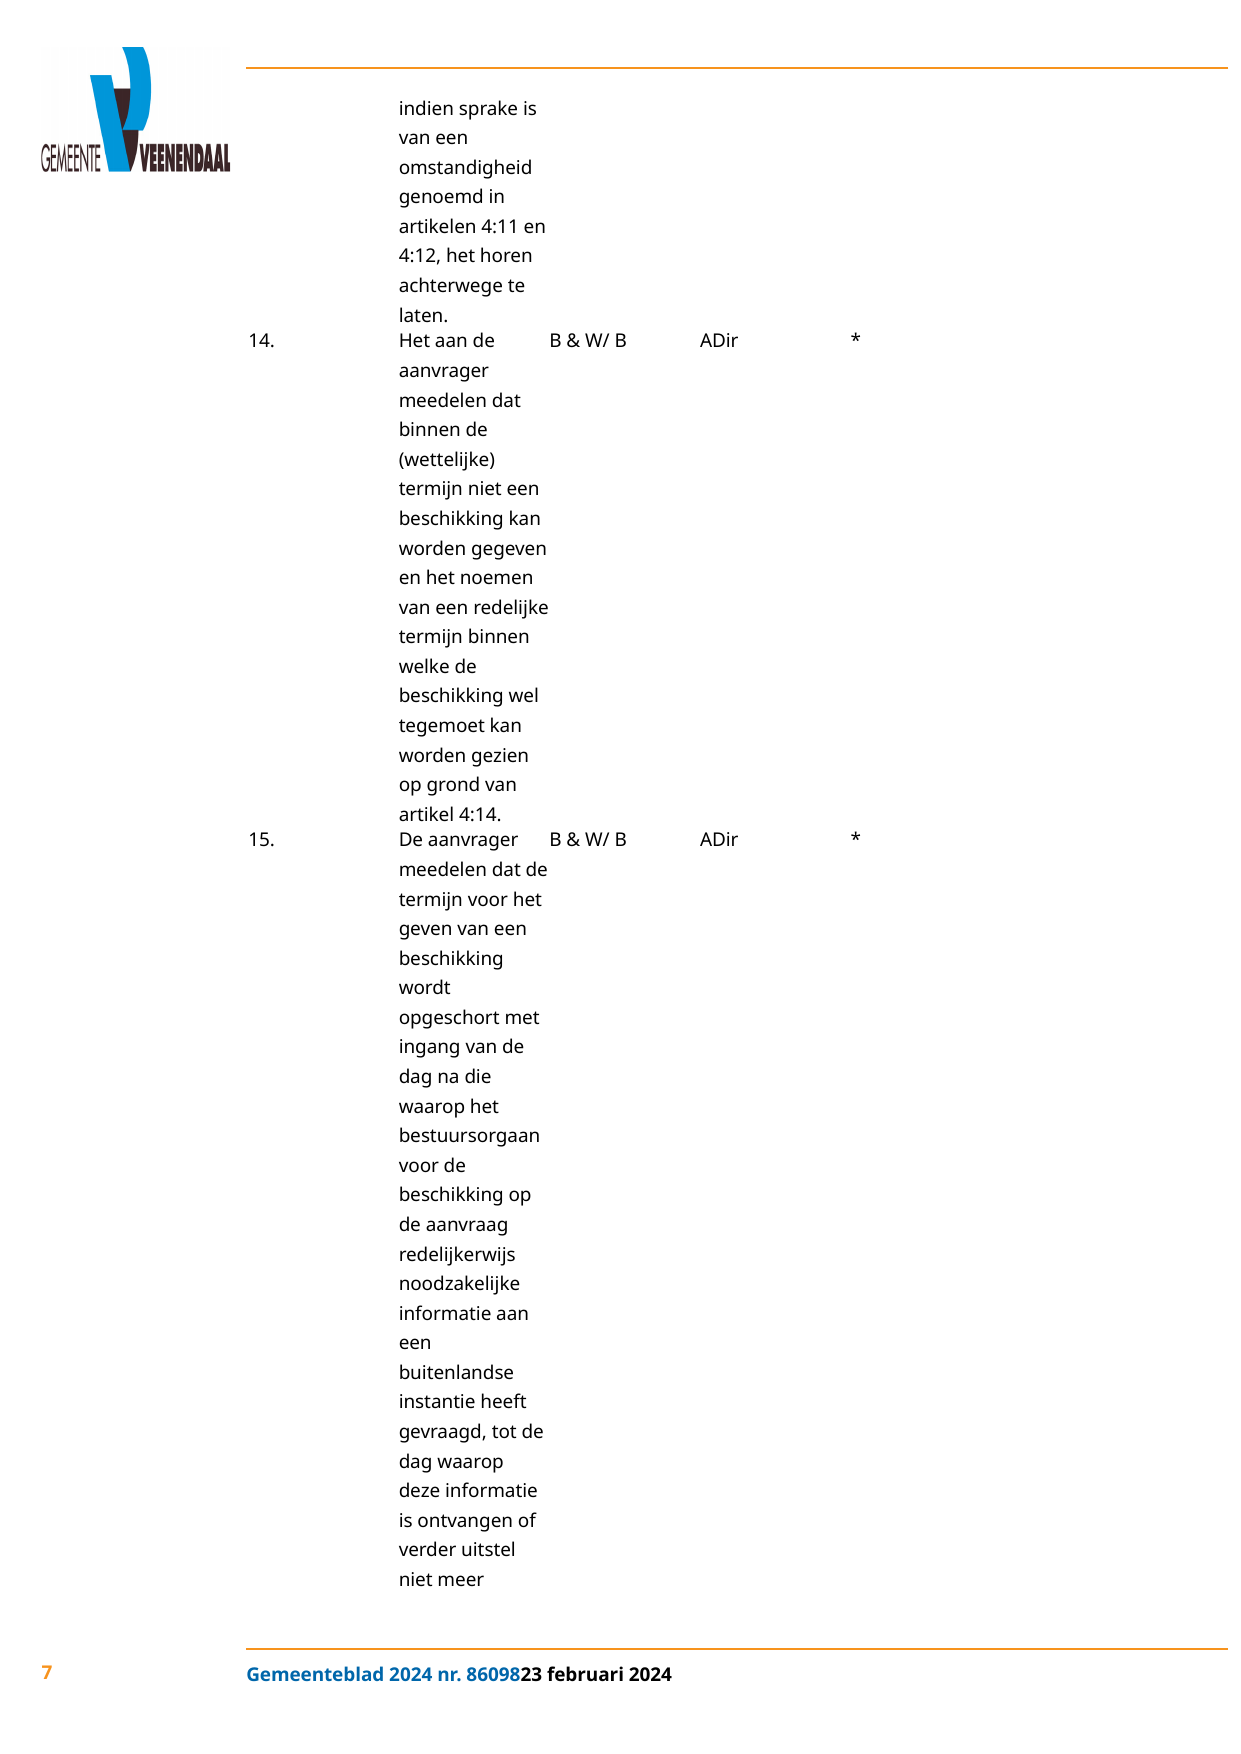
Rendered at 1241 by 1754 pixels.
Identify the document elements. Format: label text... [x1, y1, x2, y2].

table_cell B & W/ B [549, 827, 700, 1592]
table_cell ADir [700, 827, 850, 1592]
table_cell * [850, 328, 1001, 827]
table_cell [1001, 328, 1152, 827]
picture [123, 47, 231, 172]
table_cell [1001, 827, 1152, 1592]
table_cell [248, 95, 398, 328]
table_cell [850, 95, 1001, 328]
table_cell indien sprake is van een omstandigheid genoemd in artikelen 4:11 en 4:12, het horen achterwege te laten. [399, 95, 549, 328]
table_cell [248, 827, 398, 1592]
table_cell Het aan de aanvrager meedelen dat binnen de (wettelijke) termijn niet een beschikking kan worden gegeven en het noemen van een redelijke termijn binnen welke de beschikking wel tegemoet kan worden gezien op grond van artikel 4:14. [399, 328, 549, 827]
table_cell * [850, 827, 1001, 1592]
table_cell ADir [700, 328, 850, 827]
table_cell B & W/ B [549, 328, 700, 827]
table_cell [700, 95, 850, 328]
table_cell [1001, 95, 1152, 328]
picture [41, 47, 130, 172]
table_cell [248, 328, 398, 827]
table_cell De aanvrager meedelen dat de termijn voor het geven van een beschikking wordt opgeschort met ingang van de dag na die waarop het bestuursorgaan voor de beschikking op de aanvraag redelijkerwijs noodzakelijke informatie aan een buitenlandse instantie heeft gevraagd, tot de dag waarop deze informatie is ontvangen of verder uitstel niet meer [399, 827, 549, 1592]
table_cell [549, 95, 700, 328]
